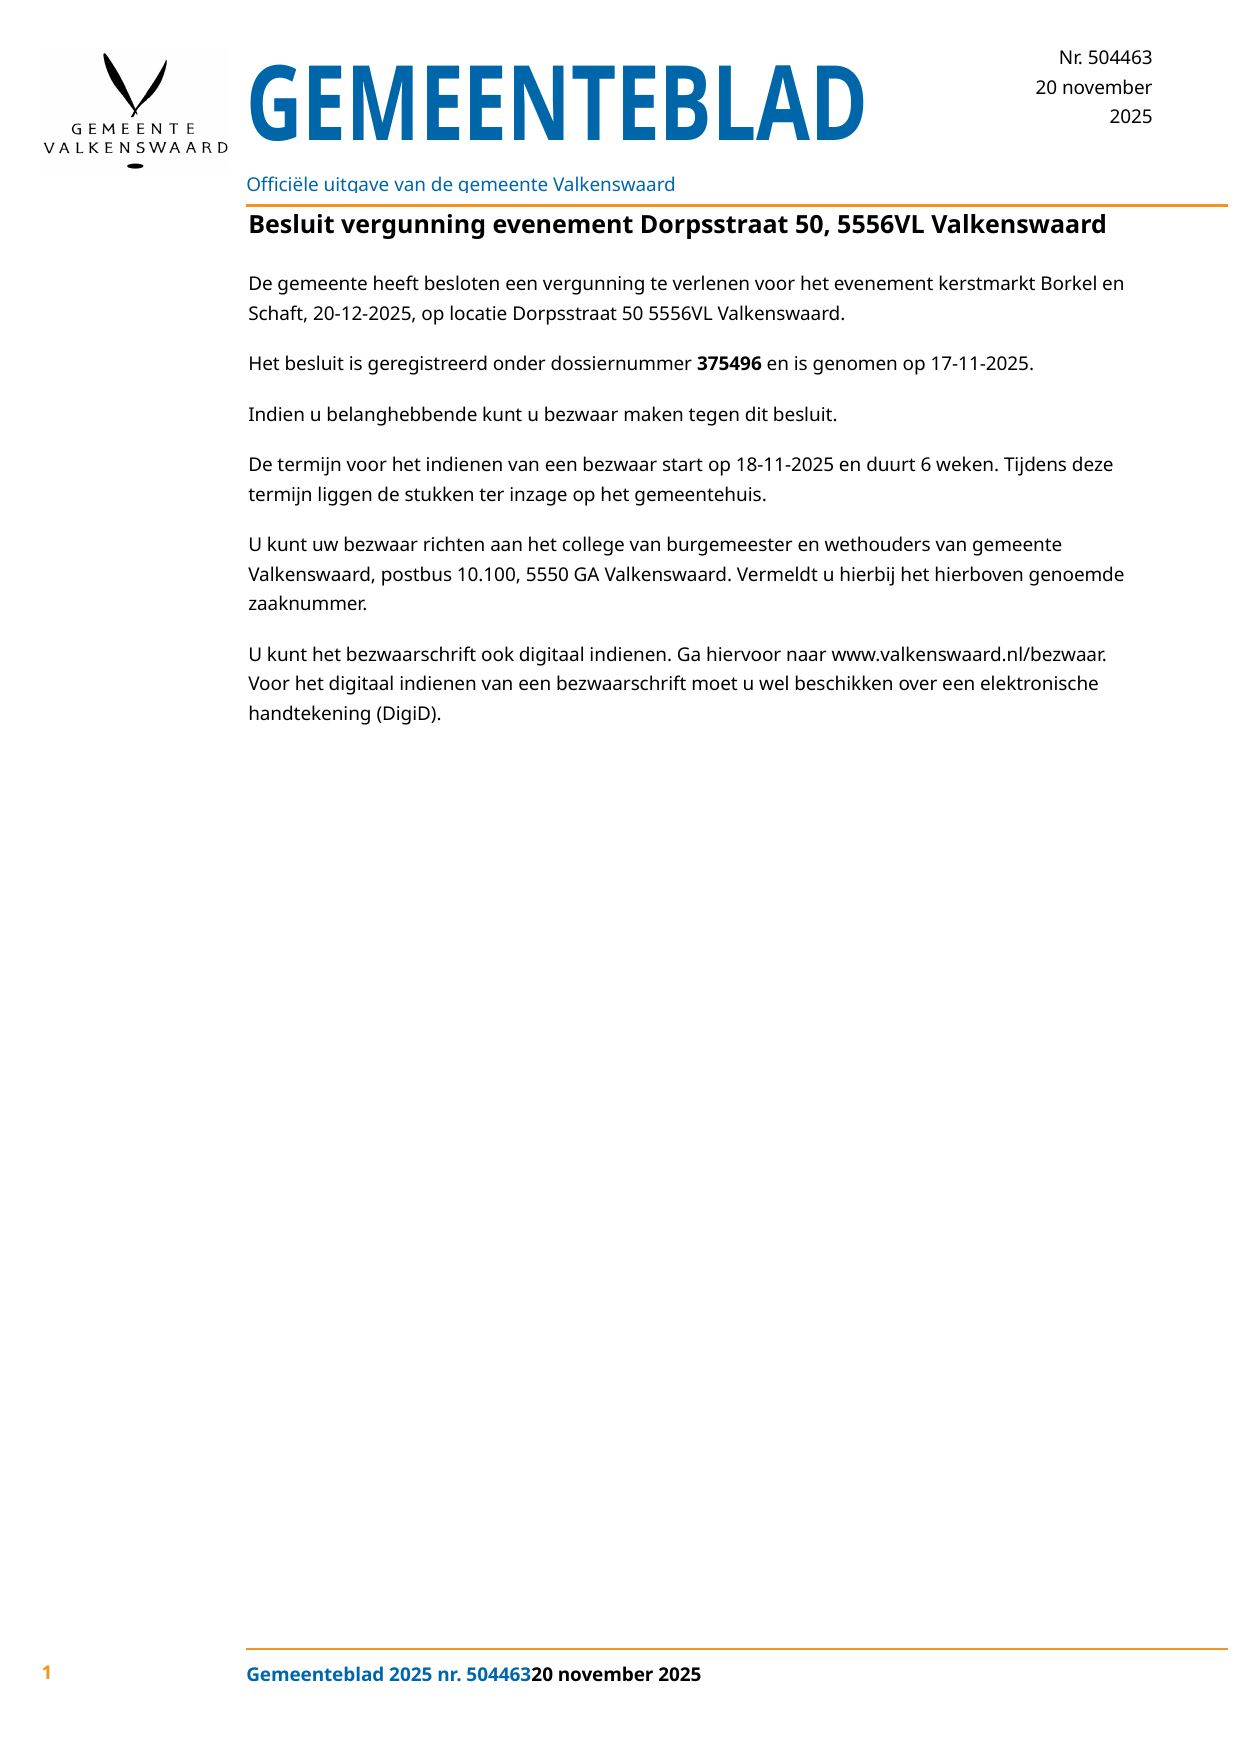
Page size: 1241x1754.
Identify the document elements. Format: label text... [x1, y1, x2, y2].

text Het besluit is geregistreerd onder dossiernummer 375496 en is genomen op 17-11-2025. [248, 350, 1152, 376]
picture [41, 47, 231, 172]
text De termijn voor het indienen van een bezwaar start op 18-11-2025 en duurt 6 weken. Tijdens deze termijn liggen de stukken ter inzage op het gemeentehuis. [248, 451, 1152, 506]
text De gemeente heeft besloten een vergunning te verlenen voor het evenement kerstmarkt Borkel en Schaft, 20-12-2025, op locatie Dorpsstraat 50 5556VL Valkenswaard. [248, 270, 1152, 326]
text Indien u belanghebbende kunt u bezwaar maken tegen dit besluit. [248, 401, 1152, 426]
text Besluit vergunning evenement Dorpsstraat 50, 5556VL Valkenswaard [248, 207, 1152, 241]
text U kunt uw bezwaar richten aan het college van burgemeester en wethouders van gemeente Valkenswaard, postbus 10.100, 5550 GA Valkenswaard. Vermeldt u hierbij het hierboven genoemde zaaknummer. [248, 531, 1152, 616]
text U kunt het bezwaarschrift ook digitaal indienen. Ga hiervoor naar www.valkenswaard.nl/bezwaar. Voor het digitaal indienen van een bezwaarschrift moet u wel beschikken over een elektronische handtekening (DigiD). [248, 641, 1152, 726]
